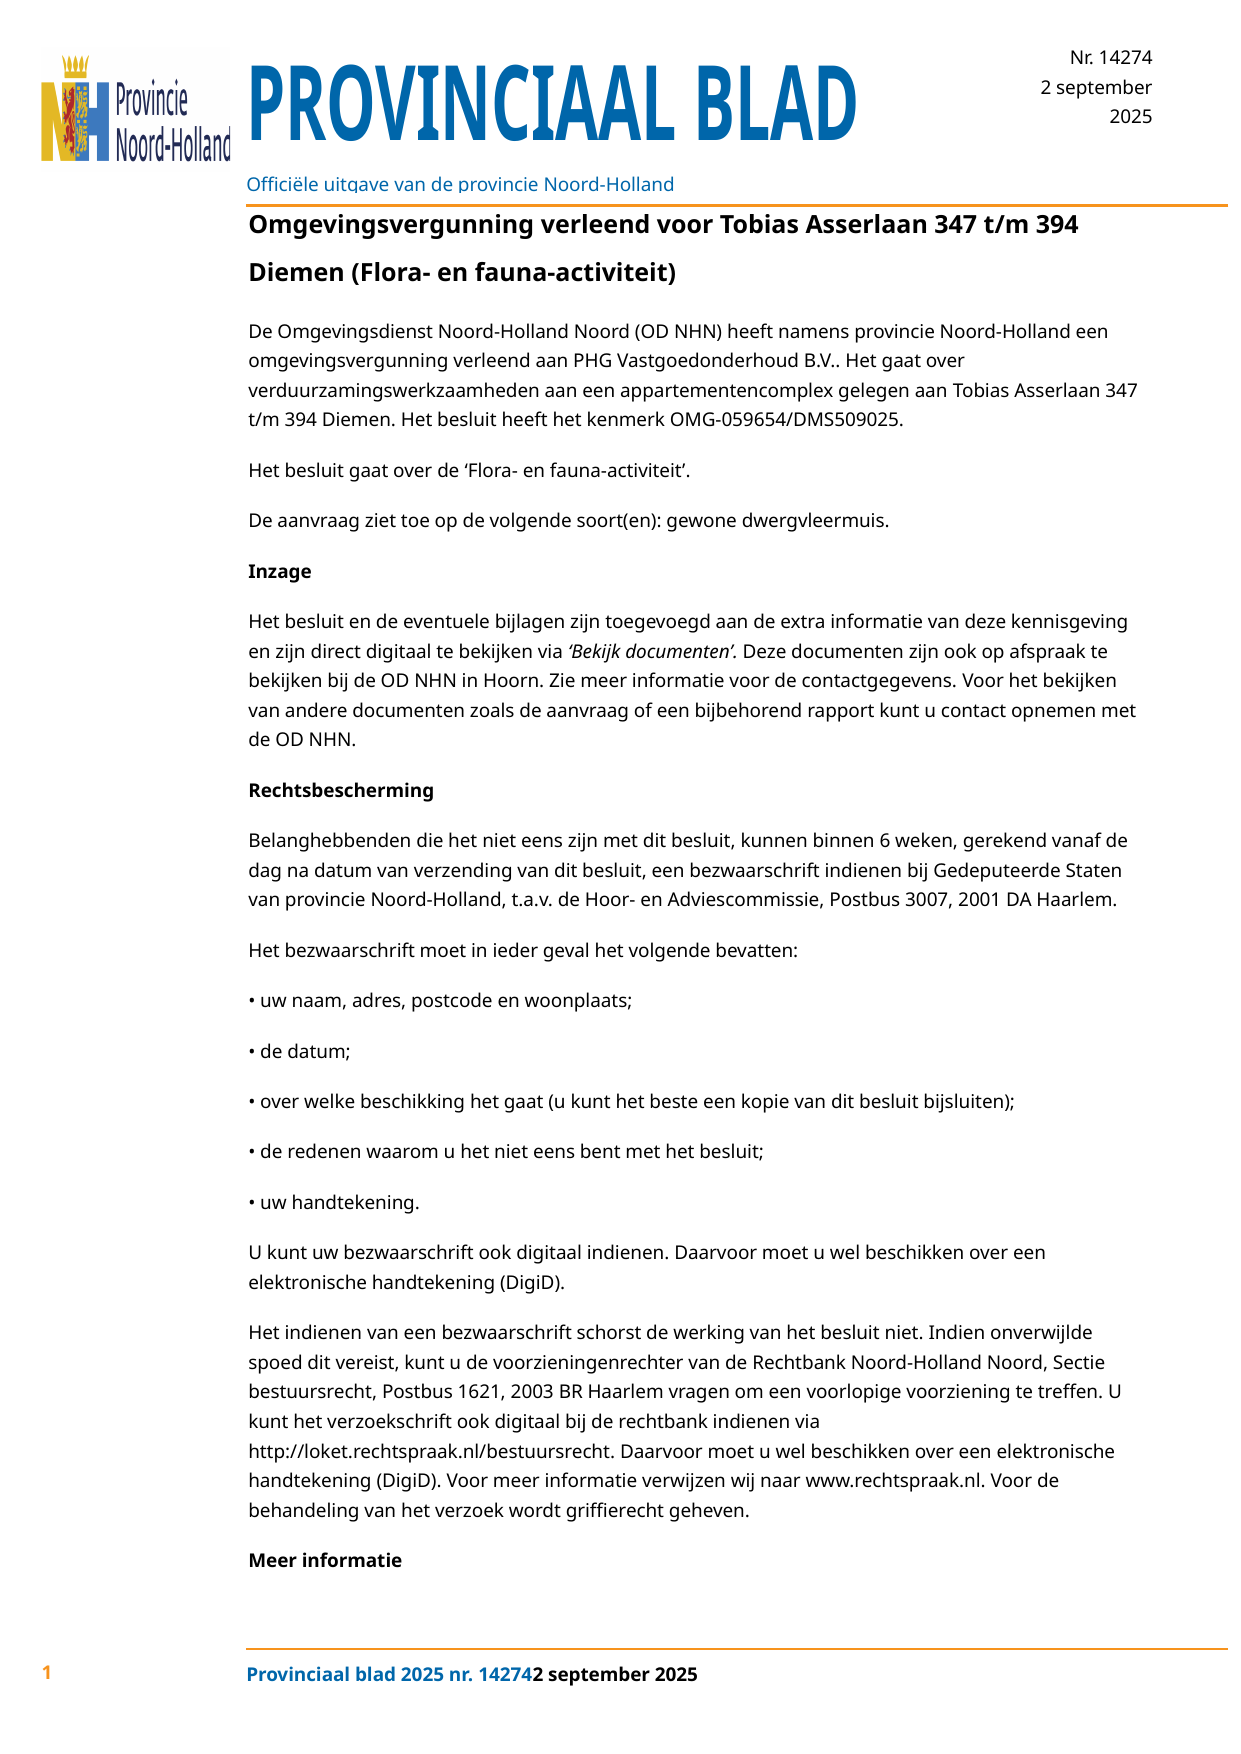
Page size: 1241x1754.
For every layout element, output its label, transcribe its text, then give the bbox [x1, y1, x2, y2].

text • de redenen waarom u het niet eens bent met het besluit; [248, 1139, 1152, 1164]
text • uw handtekening. [248, 1189, 1152, 1215]
text • de datum; [248, 1038, 1152, 1064]
text De aanvraag ziet toe op de volgende soort(en): gewone dwergvleermuis. [248, 507, 1152, 533]
picture [41, 47, 231, 172]
text Het indienen van een bezwaarschrift schorst de werking van het besluit niet. Indien onverwijlde spoed dit vereist, kunt u de voorzieningenrechter van de Rechtbank Noord-Holland Noord, Sectie bestuursrecht, Postbus 1621, 2003 BR Haarlem vragen om een voorlopige voorziening te treffen. U kunt het verzoekschrift ook digitaal bij de rechtbank indienen via http://loket.rechtspraak.nl/bestuursrecht. Daarvoor moet u wel beschikken over een elektronische handtekening (DigiD). Voor meer informatie verwijzen wij naar www.rechtspraak.nl. Voor de behandeling van het verzoek wordt griffierecht geheven. [248, 1319, 1152, 1523]
text Het besluit en de eventuele bijlagen zijn toegevoegd aan de extra informatie van deze kennisgeving en zijn direct digitaal te bekijken via ‘Bekijk documenten’. Deze documenten zijn ook op afspraak te bekijken bij de OD NHN in Hoorn. Zie meer informatie voor de contactgegevens. Voor het bekijken van andere documenten zoals de aanvraag of een bijbehorend rapport kunt u contact opnemen met de OD NHN. [248, 608, 1152, 752]
text • over welke beschikking het gaat (u kunt het beste een kopie van dit besluit bijsluiten); [248, 1088, 1152, 1114]
text De Omgevingsdienst Noord-Holland Noord (OD NHN) heeft namens provincie Noord-Holland een omgevingsvergunning verleend aan PHG Vastgoedonderhoud B.V.. Het gaat over verduurzamingswerkzaamheden aan een appartementencomplex gelegen aan Tobias Asserlaan 347 t/m 394 Diemen. Het besluit heeft het kenmerk OMG-059654/DMS509025. [248, 318, 1152, 432]
text Het besluit gaat over de ‘Flora- en fauna-activiteit’. [248, 457, 1152, 483]
text Belanghebbenden die het niet eens zijn met dit besluit, kunnen binnen 6 weken, gerekend vanaf de dag na datum van verzending van dit besluit, een bezwaarschrift indienen bij Gedeputeerde Staten van provincie Noord-Holland, t.a.v. de Hoor- en Adviescommissie, Postbus 3007, 2001 DA Haarlem. [248, 827, 1152, 912]
text Meer informatie [248, 1547, 1152, 1573]
text Inzage [248, 558, 1152, 584]
text Rechtsbescherming [248, 777, 1152, 803]
text U kunt uw bezwaarschrift ook digitaal indienen. Daarvoor moet u wel beschikken over een elektronische handtekening (DigiD). [248, 1239, 1152, 1295]
text • uw naam, adres, postcode en woonplaats; [248, 987, 1152, 1013]
text Omgevingsvergunning verleend voor Tobias Asserlaan 347 t/m 394 Diemen (Flora- en fauna-activiteit) [248, 207, 1152, 288]
text Het bezwaarschrift moet in ieder geval het volgende bevatten: [248, 937, 1152, 963]
